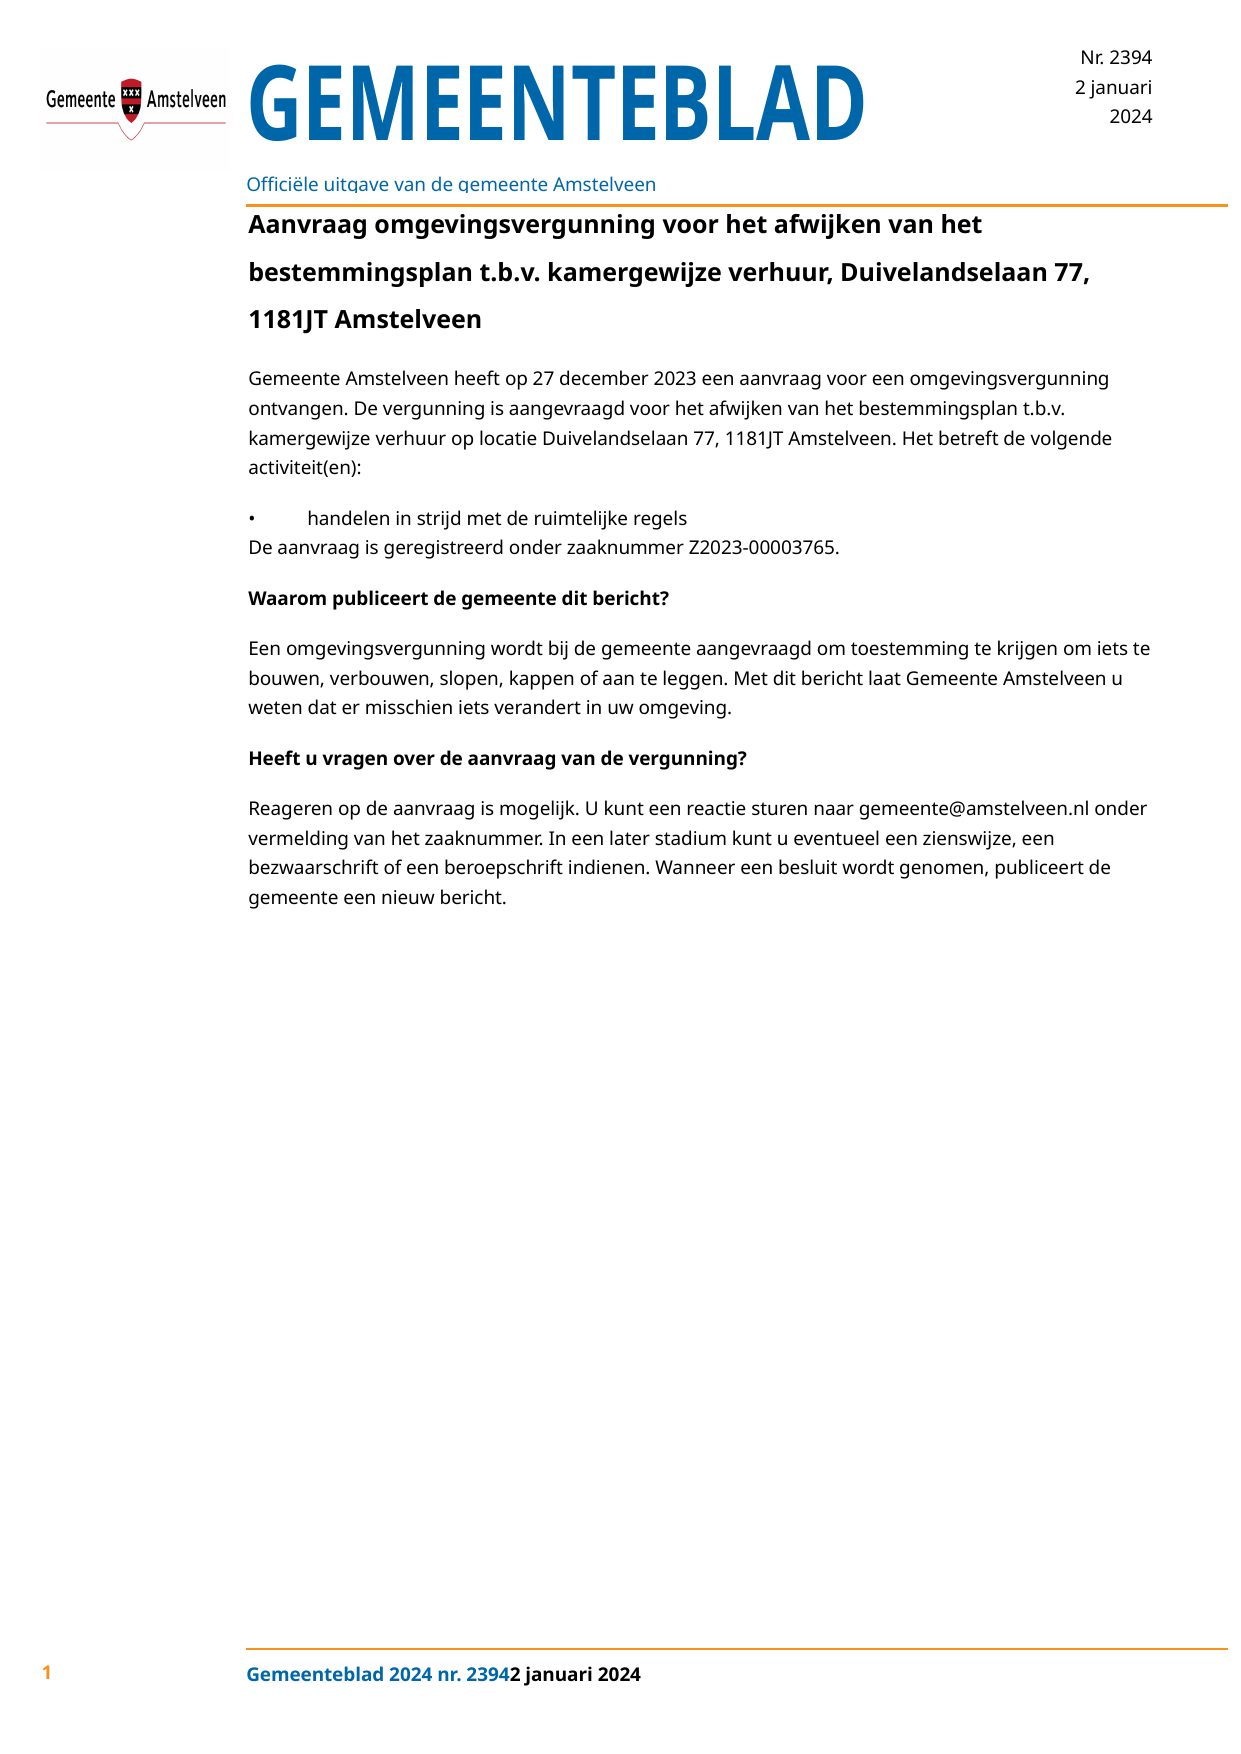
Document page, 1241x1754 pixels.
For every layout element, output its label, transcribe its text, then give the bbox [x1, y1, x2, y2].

text Heeft u vragen over de aanvraag van de vergunning? [248, 745, 1152, 770]
text De aanvraag is geregistreerd onder zaaknummer Z2023-00003765. [248, 534, 1152, 560]
text Waarom publiceert de gemeente dit bericht? [248, 585, 1152, 610]
text Gemeente Amstelveen heeft op 27 december 2023 een aanvraag voor een omgevingsvergunning ontvangen. De vergunning is aangevraagd voor het afwijken van het bestemmingsplan t.b.v. kamergewijze verhuur op locatie Duivelandselaan 77, 1181JT Amstelveen. Het betreft de volgende activiteit(en): [248, 366, 1152, 480]
text Aanvraag omgevingsvergunning voor het afwijken van het bestemmingsplan t.b.v. kamergewijze verhuur, Duivelandselaan 77, 1181JT Amstelveen [248, 207, 1152, 336]
text Reageren op de aanvraag is mogelijk. U kunt een reactie sturen naar gemeente@amstelveen.nl onder vermelding van het zaaknummer. In een later stadium kunt u eventueel een zienswijze, een bezwaarschrift of een beroepschrift indienen. Wanneer een besluit wordt genomen, publiceert de gemeente een nieuw bericht. [248, 795, 1152, 909]
text Een omgevingsvergunning wordt bij de gemeente aangevraagd om toestemming te krijgen om iets te bouwen, verbouwen, slopen, kappen of aan te leggen. Met dit bericht laat Gemeente Amstelveen u weten dat er misschien iets verandert in uw omgeving. [248, 635, 1152, 720]
list handelen in strijd met de ruimtelijke regels [248, 505, 1152, 530]
picture [41, 47, 231, 172]
